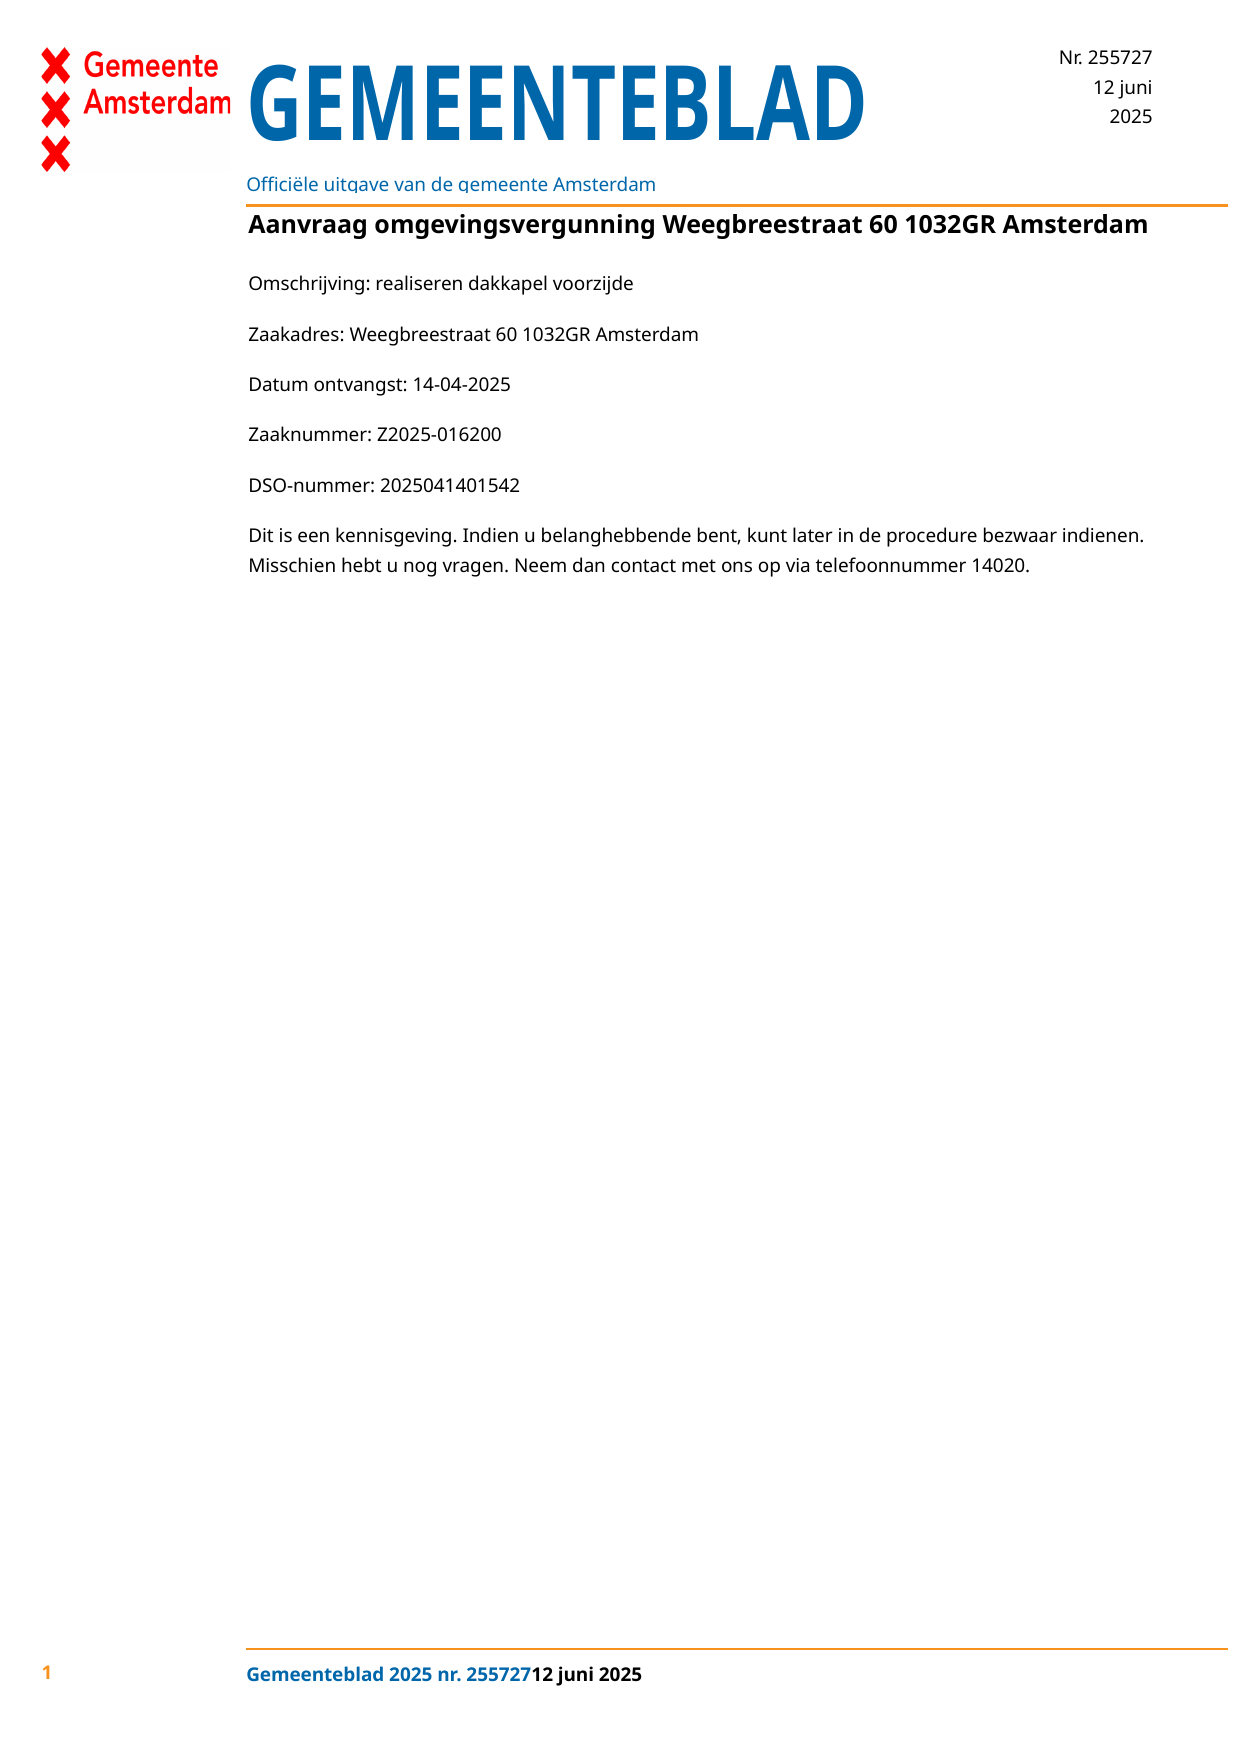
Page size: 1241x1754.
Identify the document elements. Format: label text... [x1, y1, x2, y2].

text Datum ontvangst: 14-04-2025 [248, 371, 1152, 397]
text DSO-nummer: 2025041401542 [248, 472, 1152, 498]
text Aanvraag omgevingsvergunning Weegbreestraat 60 1032GR Amsterdam [248, 207, 1152, 241]
text Omschrijving: realiseren dakkapel voorzijde [248, 270, 1152, 296]
text Zaaknummer: Z2025-016200 [248, 422, 1152, 447]
picture [41, 47, 231, 172]
text Dit is een kennisgeving. Indien u belanghebbende bent, kunt later in de procedure bezwaar indienen. Misschien hebt u nog vragen. Neem dan contact met ons op via telefoonnummer 14020. [248, 522, 1152, 578]
text Zaakadres: Weegbreestraat 60 1032GR Amsterdam [248, 321, 1152, 346]
